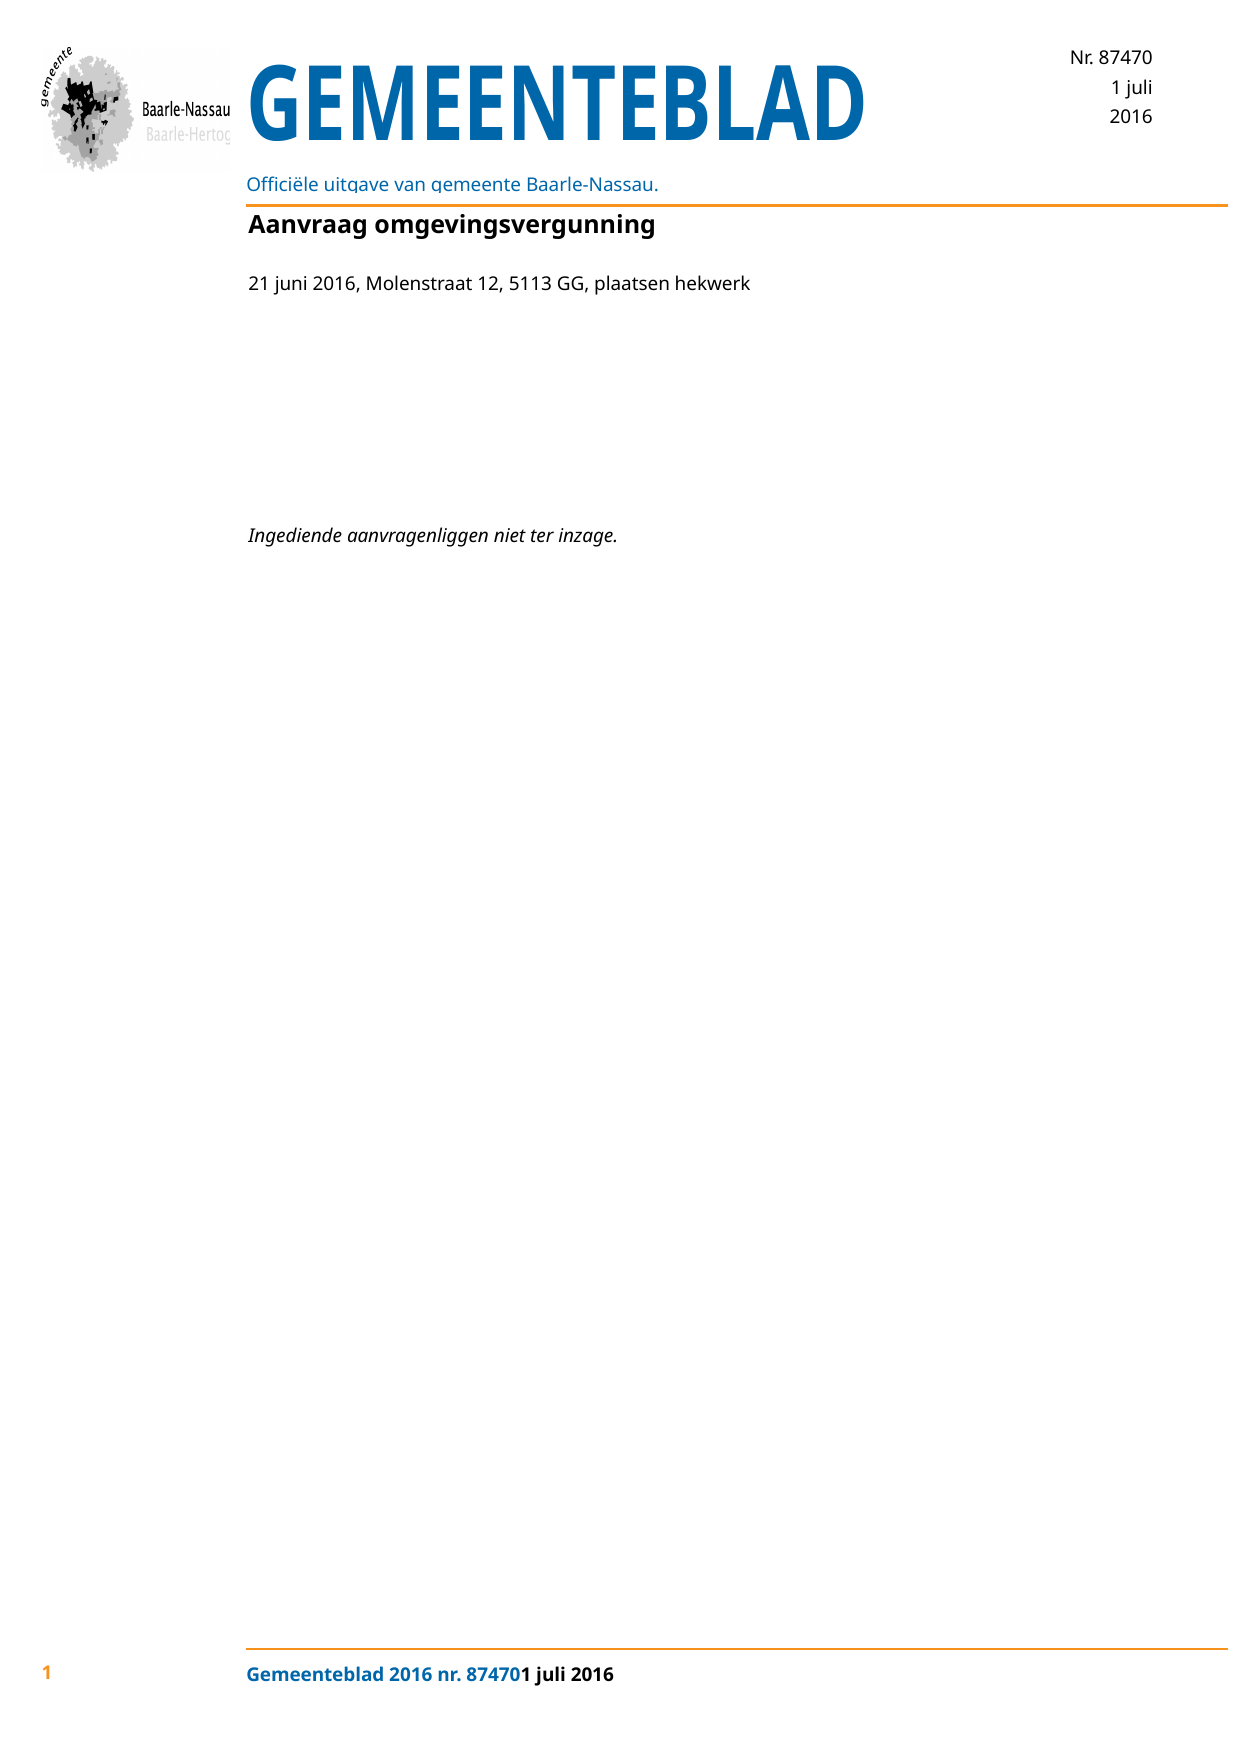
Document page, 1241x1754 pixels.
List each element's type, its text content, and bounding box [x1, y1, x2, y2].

text Ingediende aanvragenliggen niet ter inzage. [248, 522, 1152, 548]
text 21 juni 2016, Molenstraat 12, 5113 GG, plaatsen hekwerk [248, 270, 1152, 296]
text Aanvraag omgevingsvergunning [248, 207, 1152, 241]
picture [41, 47, 231, 172]
